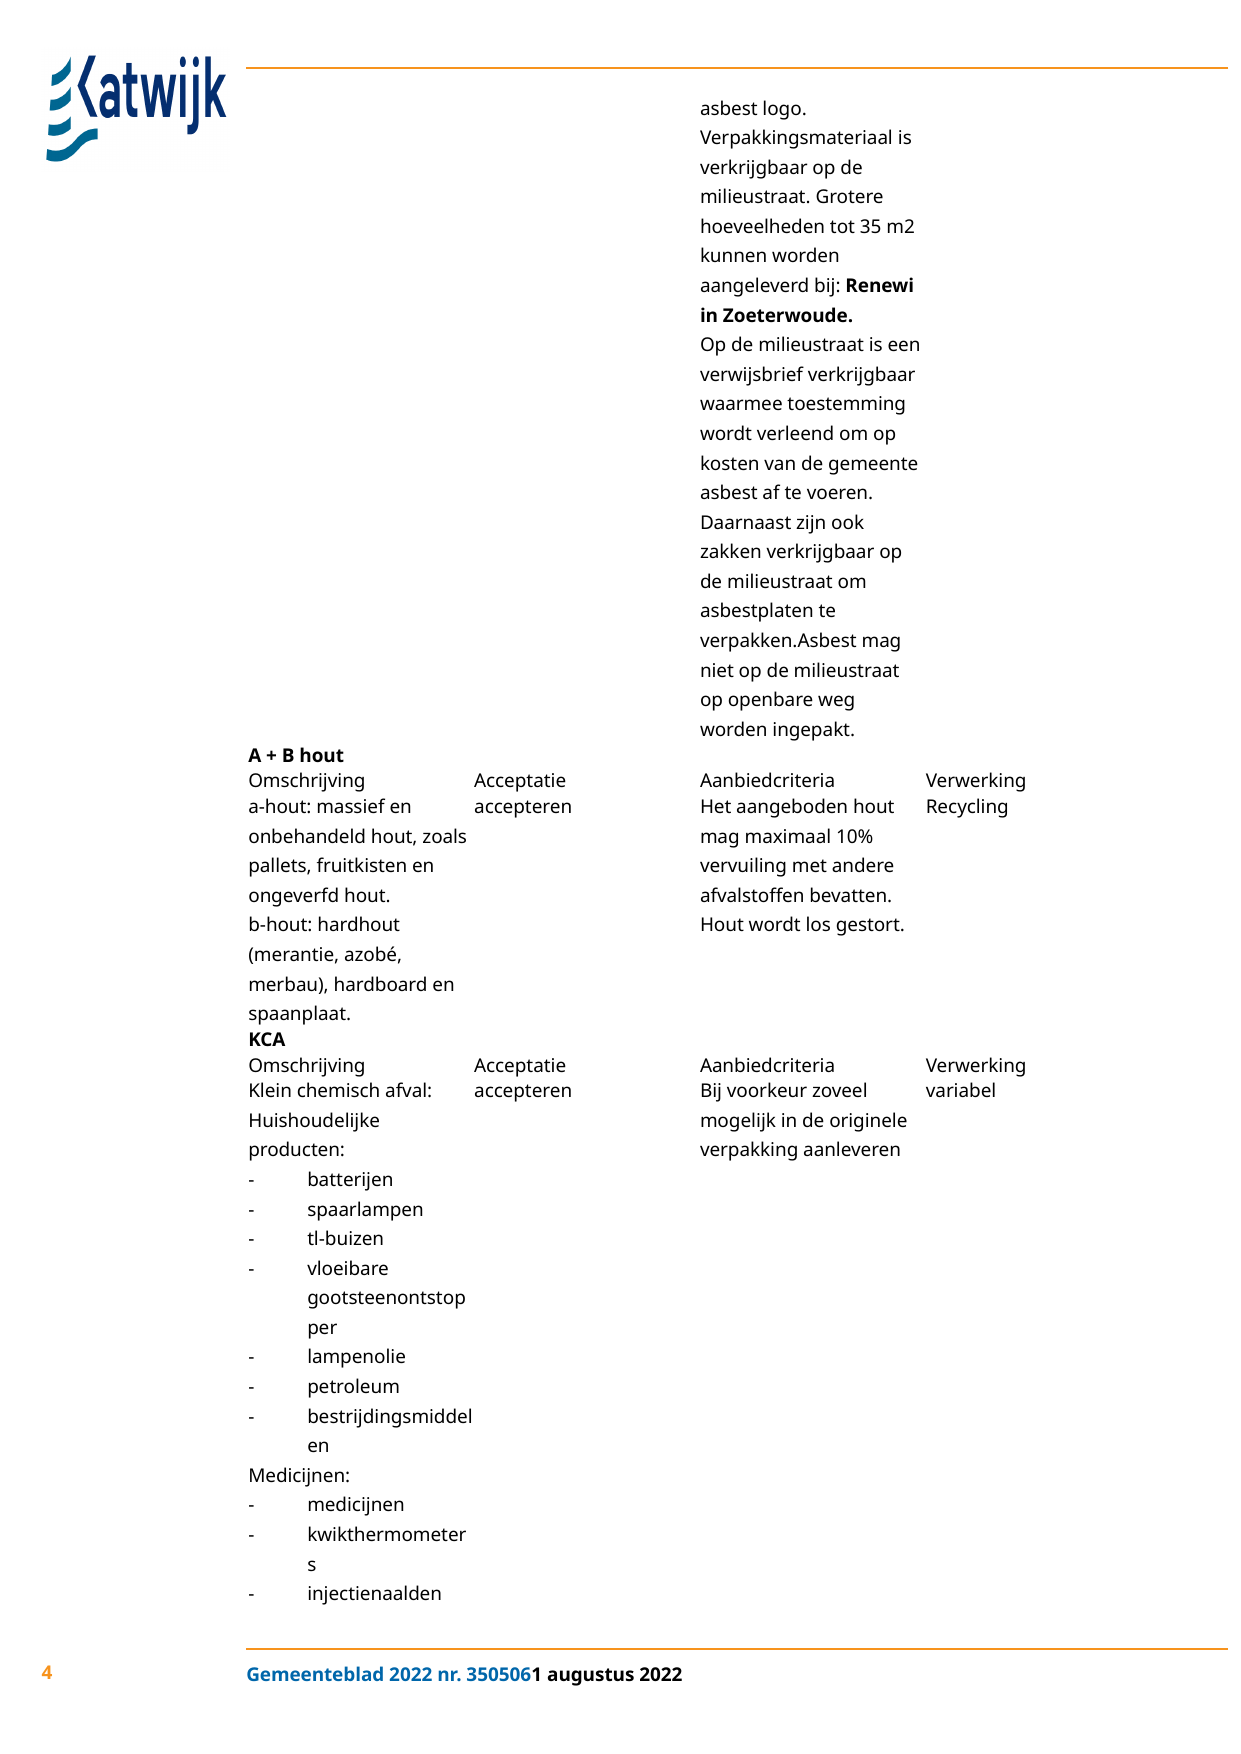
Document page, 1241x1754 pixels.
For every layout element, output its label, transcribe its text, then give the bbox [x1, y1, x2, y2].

table_cell Het aangeboden hout mag maximaal 10% vervuiling met andere afvalstoffen bevatten. Hout wordt los gestort. [700, 793, 926, 1026]
table_cell [926, 95, 1152, 742]
table_cell Aanbiedcriteria [700, 768, 926, 793]
table_cell [474, 95, 700, 742]
table_cell Aanbiedcriteria [700, 1052, 926, 1077]
table_cell [248, 95, 474, 742]
table_cell a-hout: massief en onbehandeld hout, zoals pallets, fruitkisten en ongeverfd hout. b-hout: hardhout (merantie, azobé, merbau), hardboard en spaanplaat. [248, 793, 474, 1026]
table_cell A + B hout [248, 742, 1152, 767]
table_cell Verwerking [926, 1052, 1152, 1077]
table_cell Klein chemisch afval: Huishoudelijke producten: batterijen spaarlampen tl-buizen vloeibare gootsteenontstopper lampenolie petroleum bestrijdingsmiddelen Medicijnen: medicijnen kwikthermometers injectienaalden [248, 1078, 474, 1606]
table_cell accepteren [474, 793, 700, 1026]
table_cell Omschrijving [248, 768, 474, 793]
table_cell Omschrijving [248, 1052, 474, 1077]
table_cell Acceptatie [474, 768, 700, 793]
table_cell Acceptatie [474, 1052, 700, 1077]
table_cell Bij voorkeur zoveel mogelijk in de originele verpakking aanleveren [700, 1078, 926, 1606]
table_cell KCA [248, 1026, 1152, 1052]
table_cell accepteren [474, 1078, 700, 1606]
table_cell Recycling [926, 793, 1152, 1026]
table_cell variabel [926, 1078, 1152, 1606]
table_cell Verwerking [926, 768, 1152, 793]
picture [41, 47, 231, 172]
table_cell asbest logo. Verpakkingsmateriaal is verkrijgbaar op de milieustraat. Grotere hoeveelheden tot 35 m2 kunnen worden aangeleverd bij: Renewi in Zoeterwoude. Op de milieustraat is een verwijsbrief verkrijgbaar waarmee toestemming wordt verleend om op kosten van de gemeente asbest af te voeren. Daarnaast zijn ook zakken verkrijgbaar op de milieustraat om asbestplaten te verpakken.Asbest mag niet op de milieustraat op openbare weg worden ingepakt. [700, 95, 926, 742]
